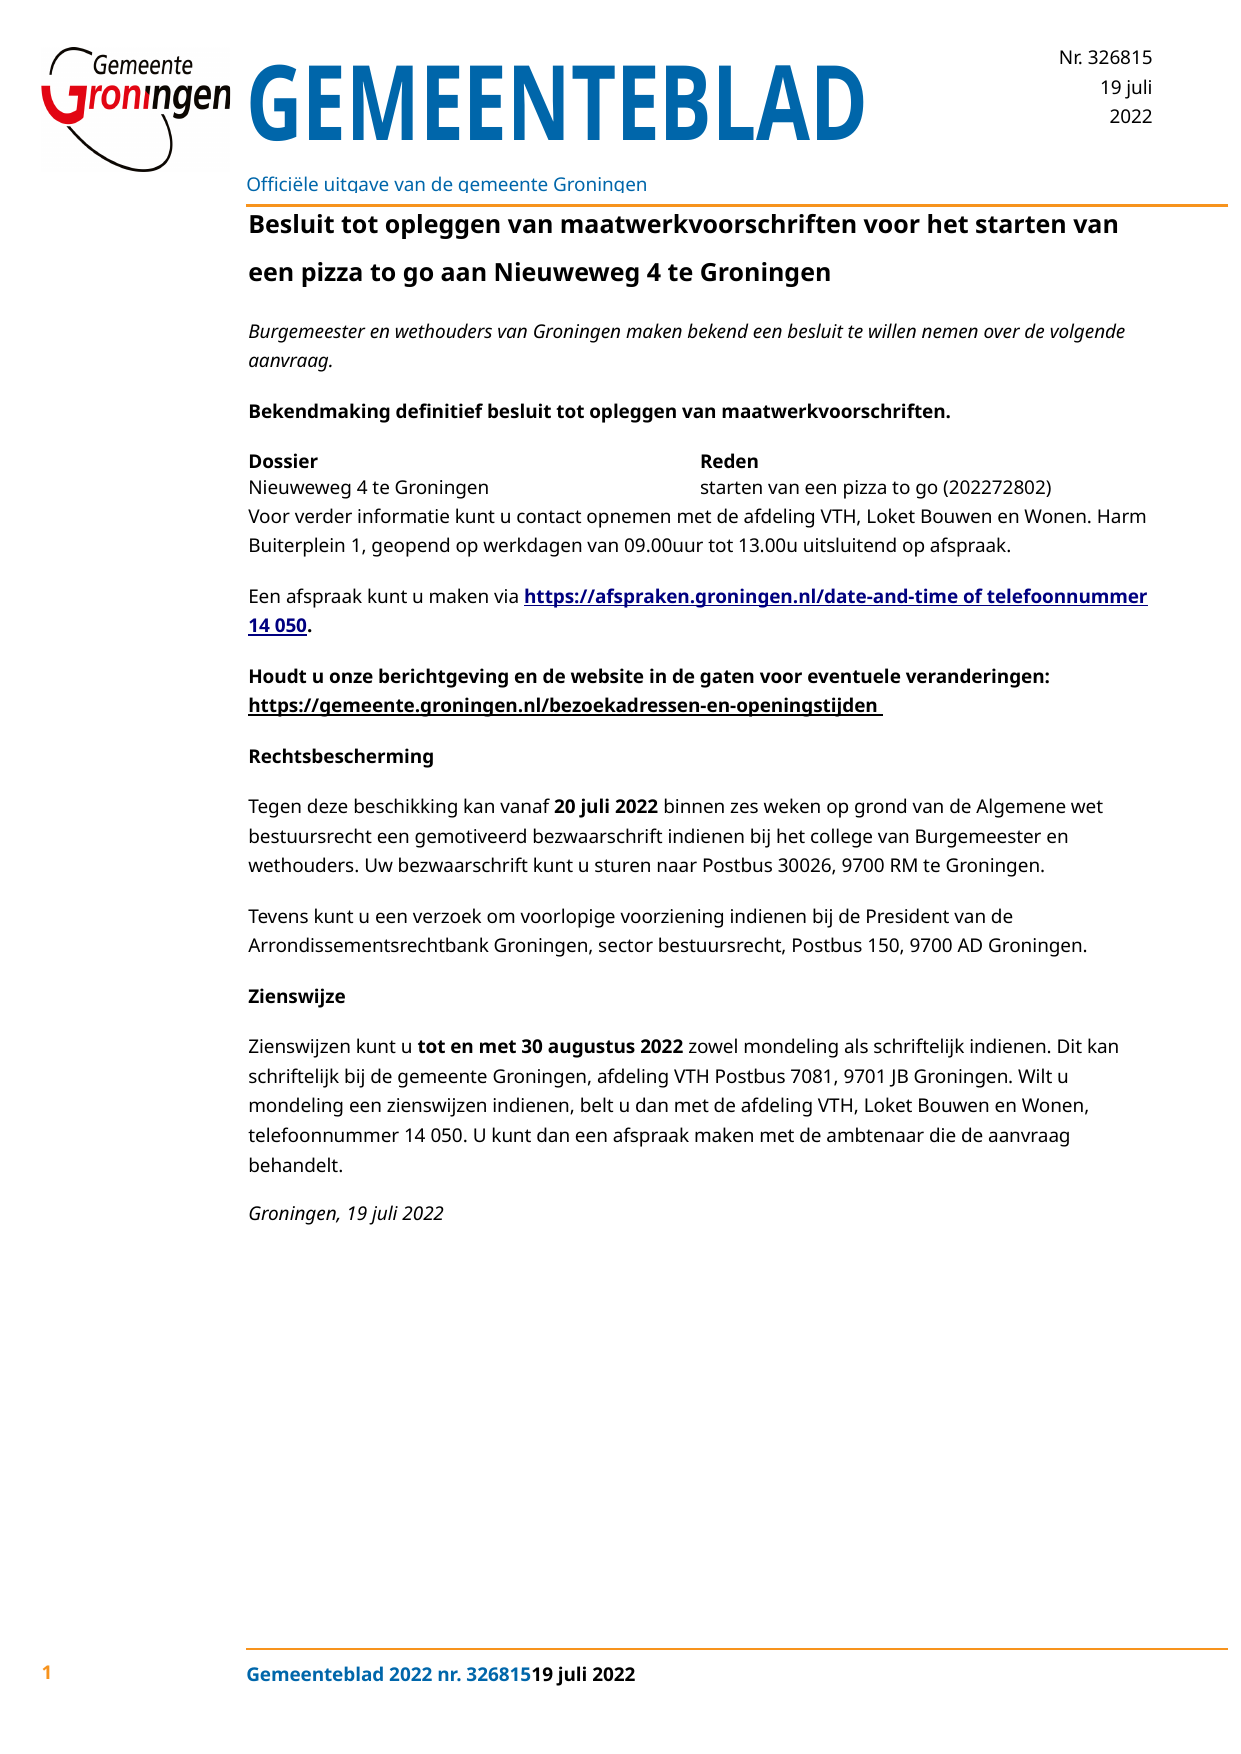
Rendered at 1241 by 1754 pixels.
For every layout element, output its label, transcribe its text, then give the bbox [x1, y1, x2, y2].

text Zienswijzen kunt u tot en met 30 augustus 2022 zowel mondeling als schriftelijk indienen. Dit kan schriftelijk bij de gemeente Groningen, afdeling VTH Postbus 7081, 9701 JB Groningen. Wilt u mondeling een zienswijzen indienen, belt u dan met de afdeling VTH, Loket Bouwen en Wonen, telefoonnummer 14 050. U kunt dan een afspraak maken met de ambtenaar die de aanvraag behandelt. [248, 1033, 1152, 1178]
text Burgemeester en wethouders van Groningen maken bekend een besluit te willen nemen over de volgende aanvraag. [248, 318, 1152, 373]
text Groningen, 19 juli 2022 [248, 1200, 1152, 1225]
table_cell starten van een pizza to go (202272802) [700, 474, 1152, 500]
text Besluit tot opleggen van maatwerkvoorschriften voor het starten van een pizza to go aan Nieuweweg 4 te Groningen [248, 207, 1152, 288]
table_header Reden [700, 449, 1152, 474]
text Tevens kunt u een verzoek om voorlopige voorziening indienen bij de President van de Arrondissementsrechtbank Groningen, sector bestuursrecht, Postbus 150, 9700 AD Groningen. [248, 903, 1152, 958]
table_header Dossier [248, 449, 700, 474]
text Een afspraak kunt u maken via https://afspraken.groningen.nl/date-and-time of telefoonnummer 14 050. [248, 583, 1152, 638]
picture [41, 47, 231, 172]
table_cell Nieuweweg 4 te Groningen [248, 474, 700, 500]
text Tegen deze beschikking kan vanaf 20 juli 2022 binnen zes weken op grond van de Algemene wet bestuursrecht een gemotiveerd bezwaarschrift indienen bij het college van Burgemeester en wethouders. Uw bezwaarschrift kunt u sturen naar Postbus 30026, 9700 RM te Groningen. [248, 793, 1152, 878]
text Rechtsbescherming [248, 743, 1152, 769]
text Houdt u onze berichtgeving en de website in de gaten voor eventuele veranderingen: https://gemeente.groningen.nl/bezoekadressen-en-openingstijden [248, 663, 1152, 718]
text Voor verder informatie kunt u contact opnemen met de afdeling VTH, Loket Bouwen en Wonen. Harm Buiterplein 1, geopend op werkdagen van 09.00uur tot 13.00u uitsluitend op afspraak. [248, 503, 1152, 558]
text Zienswijze [248, 983, 1152, 1009]
text Bekendmaking definitief besluit tot opleggen van maatwerkvoorschriften. [248, 398, 1152, 424]
